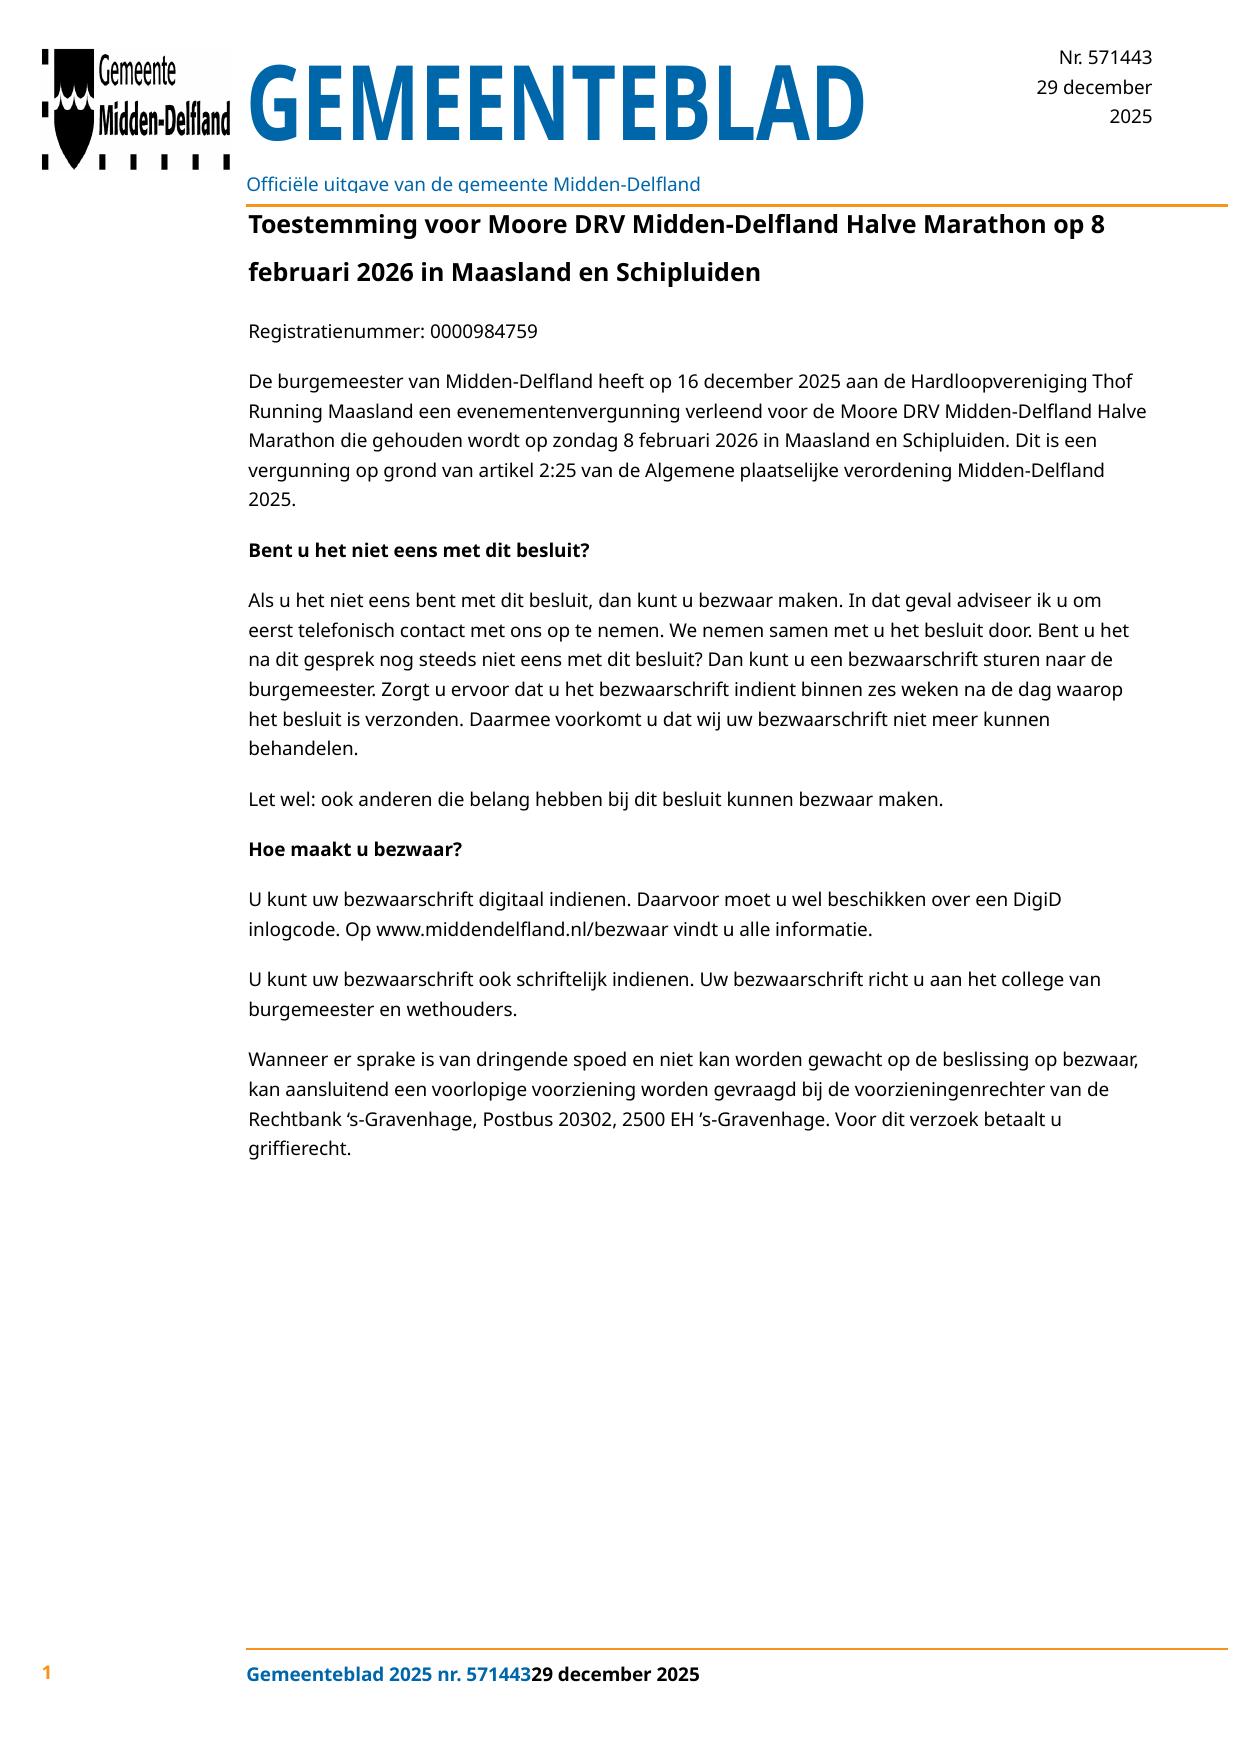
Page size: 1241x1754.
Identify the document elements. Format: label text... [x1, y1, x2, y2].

picture [41, 47, 231, 172]
text U kunt uw bezwaarschrift digitaal indienen. Daarvoor moet u wel beschikken over een DigiD inlogcode. Op www.middendelfland.nl/bezwaar vindt u alle informatie. [248, 887, 1152, 942]
text Als u het niet eens bent met dit besluit, dan kunt u bezwaar maken. In dat geval adviseer ik u om eerst telefonisch contact met ons op te nemen. We nemen samen met u het besluit door. Bent u het na dit gesprek nog steeds niet eens met dit besluit? Dan kunt u een bezwaarschrift sturen naar de burgemeester. Zorgt u ervoor dat u het bezwaarschrift indient binnen zes weken na de dag waarop het besluit is verzonden. Daarmee voorkomt u dat wij uw bezwaarschrift niet meer kunnen behandelen. [248, 587, 1152, 761]
text Wanneer er sprake is van dringende spoed en niet kan worden gewacht op de beslissing op bezwaar, kan aansluitend een voorlopige voorziening worden gevraagd bij de voorzieningenrechter van de Rechtbank ‘s-Gravenhage, Postbus 20302, 2500 EH ’s-Gravenhage. Voor dit verzoek betaalt u griffierecht. [248, 1047, 1152, 1161]
text Hoe maakt u bezwaar? [248, 836, 1152, 862]
text De burgemeester van Midden-Delfland heeft op 16 december 2025 aan de Hardloopvereniging Thof Running Maasland een evenementenvergunning verleend voor de Moore DRV Midden-Delfland Halve Marathon die gehouden wordt op zondag 8 februari 2026 in Maasland en Schipluiden. Dit is een vergunning op grond van artikel 2:25 van de Algemene plaatselijke verordening Midden-Delfland 2025. [248, 368, 1152, 512]
text Toestemming voor Moore DRV Midden-Delfland Halve Marathon op 8 februari 2026 in Maasland en Schipluiden [248, 207, 1152, 288]
text Registratienummer: 0000984759 [248, 318, 1152, 344]
text U kunt uw bezwaarschrift ook schriftelijk indienen. Uw bezwaarschrift richt u aan het college van burgemeester en wethouders. [248, 967, 1152, 1022]
text Bent u het niet eens met dit besluit? [248, 537, 1152, 563]
text Let wel: ook anderen die belang hebben bij dit besluit kunnen bezwaar maken. [248, 786, 1152, 812]
